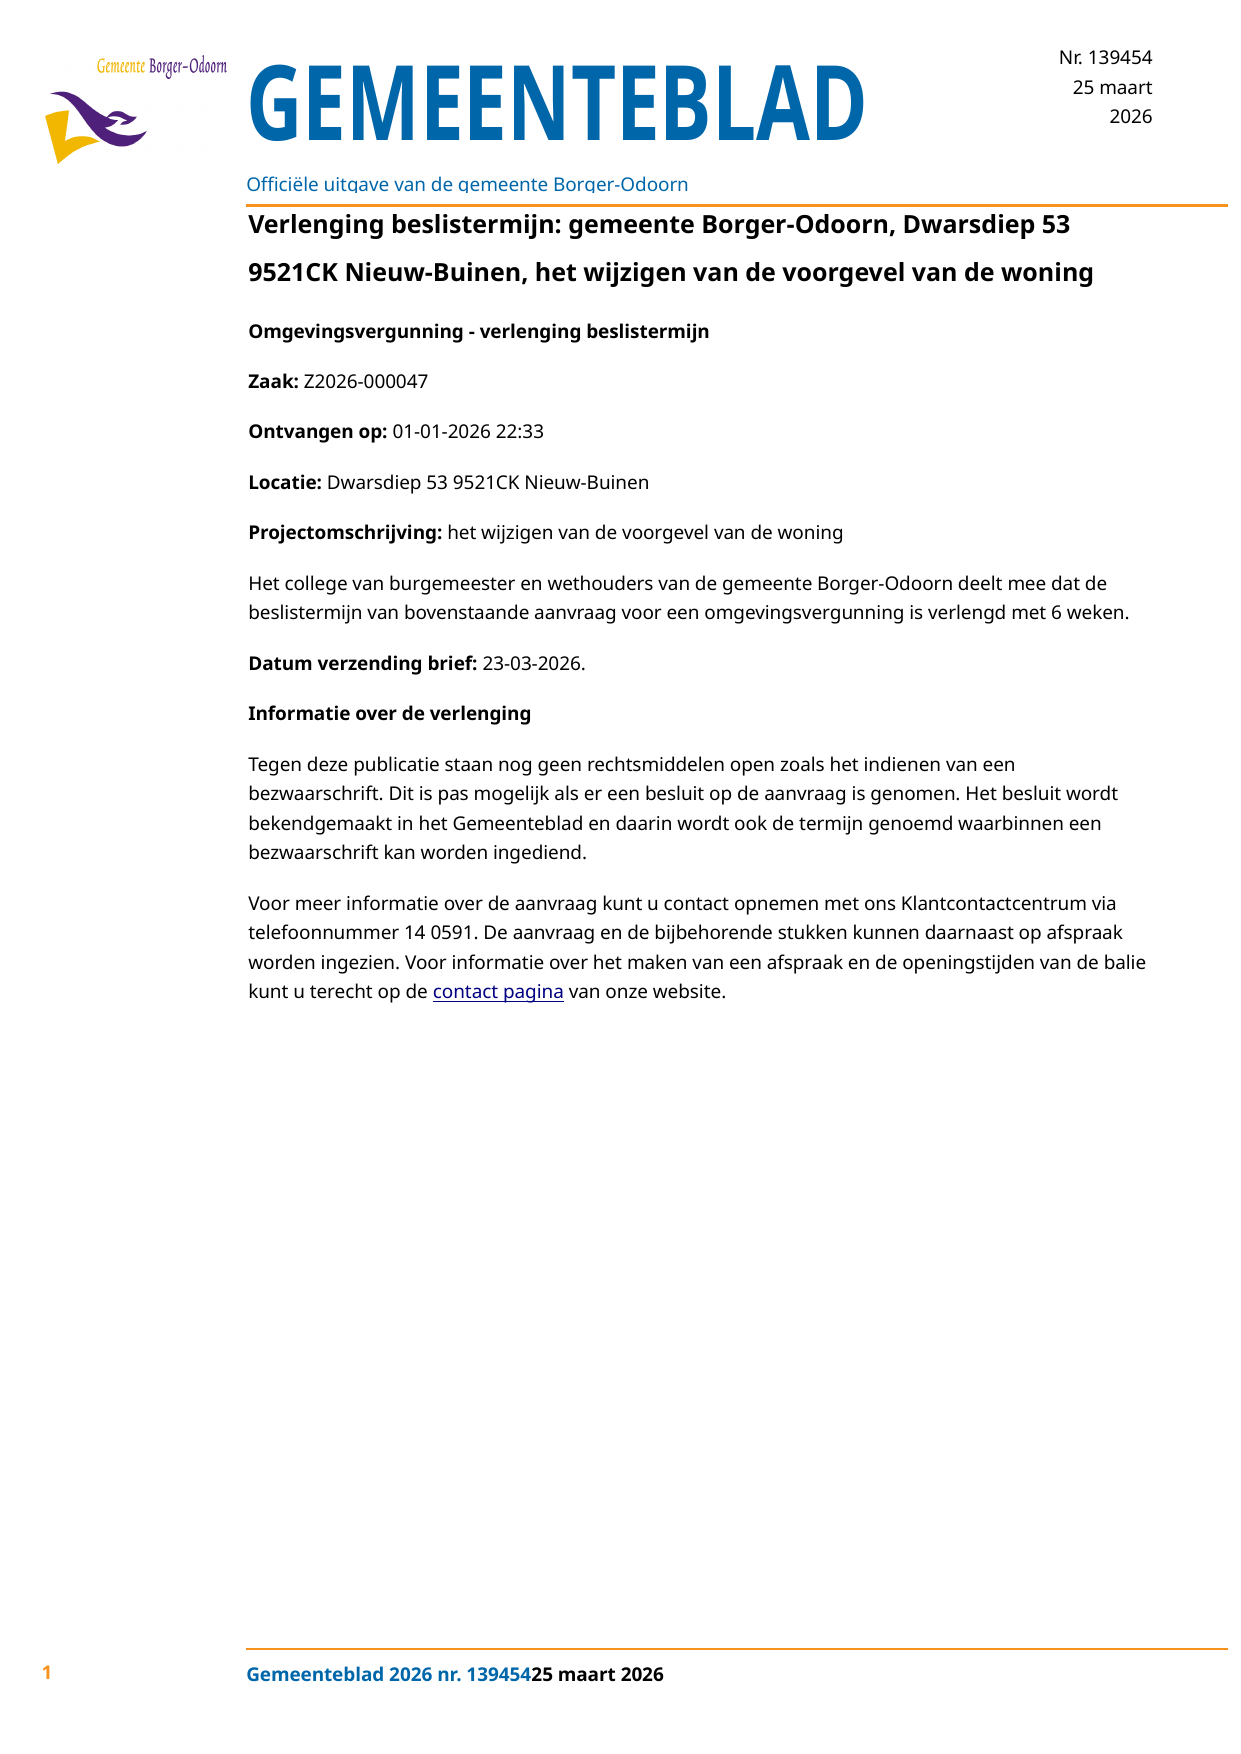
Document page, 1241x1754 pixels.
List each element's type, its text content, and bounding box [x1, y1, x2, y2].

text Informatie over de verlenging [248, 700, 1152, 726]
text Locatie: Dwarsdiep 53 9521CK Nieuw-Buinen [248, 469, 1152, 495]
text Zaak: Z2026-000047 [248, 368, 1152, 394]
text Tegen deze publicatie staan nog geen rechtsmiddelen open zoals het indienen van een bezwaarschrift. Dit is pas mogelijk als er een besluit op de aanvraag is genomen. Het besluit wordt bekendgemaakt in het Gemeenteblad en daarin wordt ook de termijn genoemd waarbinnen een bezwaarschrift kan worden ingediend. [248, 751, 1152, 865]
text Verlenging beslistermijn: gemeente Borger-Odoorn, Dwarsdiep 53 9521CK Nieuw-Buinen, het wijzigen van de voorgevel van de woning [248, 207, 1152, 288]
text Ontvangen op: 01-01-2026 22:33 [248, 419, 1152, 444]
text Het college van burgemeester en wethouders van de gemeente Borger-Odoorn deelt mee dat de beslistermijn van bovenstaande aanvraag voor een omgevingsvergunning is verlengd met 6 weken. [248, 570, 1152, 625]
text Datum verzending brief: 23-03-2026. [248, 650, 1152, 676]
picture [41, 47, 231, 172]
text Voor meer informatie over de aanvraag kunt u contact opnemen met ons Klantcontactcentrum via telefoonnummer 14 0591. De aanvraag en de bijbehorende stukken kunnen daarnaast op afspraak worden ingezien. Voor informatie over het maken van een afspraak en de openingstijden van de balie kunt u terecht op de contact pagina van onze website. [248, 890, 1152, 1004]
text Omgevingsvergunning - verlenging beslistermijn [248, 318, 1152, 344]
text Projectomschrijving: het wijzigen van de voorgevel van de woning [248, 519, 1152, 545]
